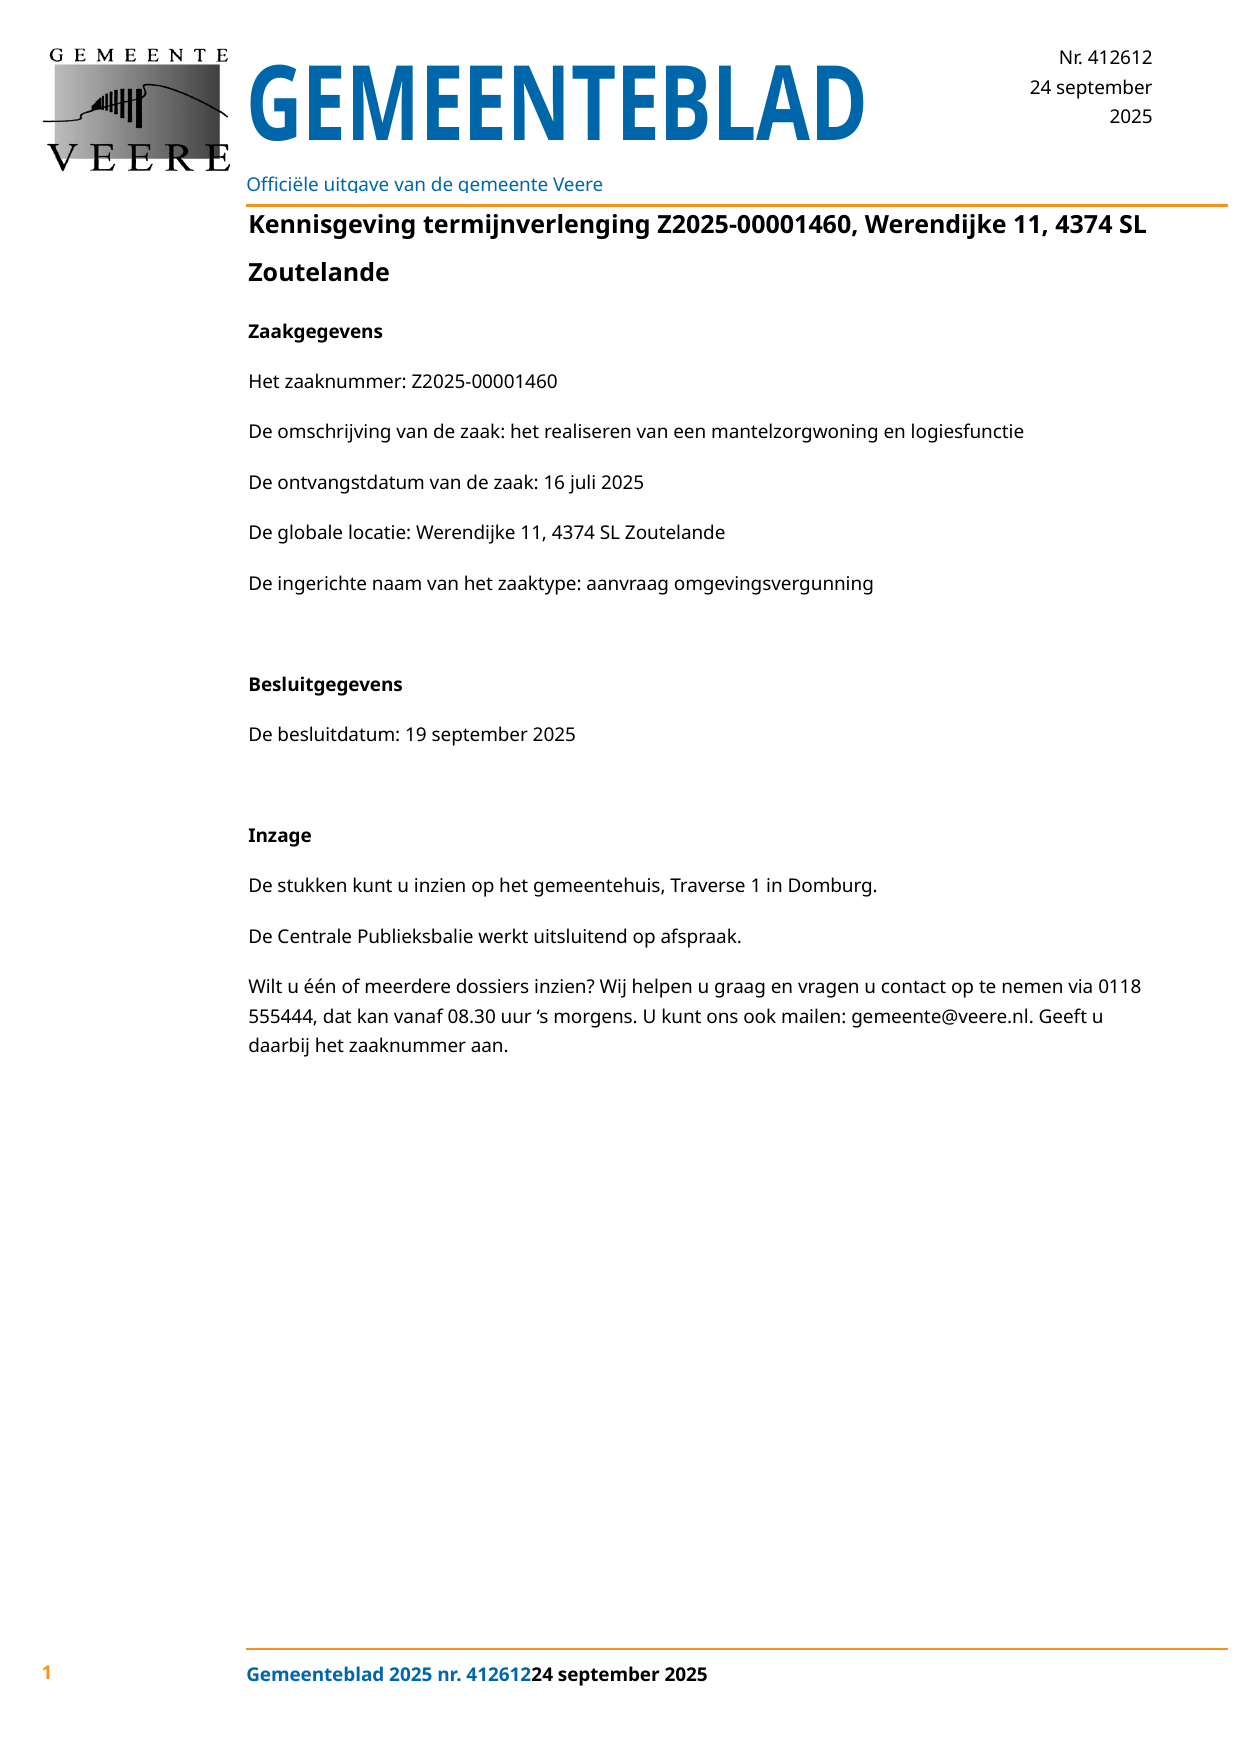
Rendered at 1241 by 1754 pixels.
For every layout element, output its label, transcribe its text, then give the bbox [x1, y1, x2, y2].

text De stukken kunt u inzien op het gemeentehuis, Traverse 1 in Domburg. [248, 872, 1152, 898]
text Zaakgegevens [248, 318, 1152, 344]
text Kennisgeving termijnverlenging Z2025-00001460, Werendijke 11, 4374 SL Zoutelande [248, 207, 1152, 288]
text Inzage [248, 822, 1152, 848]
text De ontvangstdatum van de zaak: 16 juli 2025 [248, 469, 1152, 495]
text De Centrale Publieksbalie werkt uitsluitend op afspraak. [248, 923, 1152, 949]
text De besluitdatum: 19 september 2025 [248, 721, 1152, 747]
text De globale locatie: Werendijke 11, 4374 SL Zoutelande [248, 519, 1152, 545]
picture [41, 47, 231, 172]
text Wilt u één of meerdere dossiers inzien? Wij helpen u graag en vragen u contact op te nemen via 0118 555444, dat kan vanaf 08.30 uur ‘s morgens. U kunt ons ook mailen: gemeente@veere.nl. Geeft u daarbij het zaaknummer aan. [248, 973, 1152, 1058]
text De omschrijving van de zaak: het realiseren van een mantelzorgwoning en logiesfunctie [248, 419, 1152, 444]
text Het zaaknummer: Z2025-00001460 [248, 368, 1152, 394]
text Besluitgegevens [248, 671, 1152, 697]
text De ingerichte naam van het zaaktype: aanvraag omgevingsvergunning [248, 570, 1152, 596]
